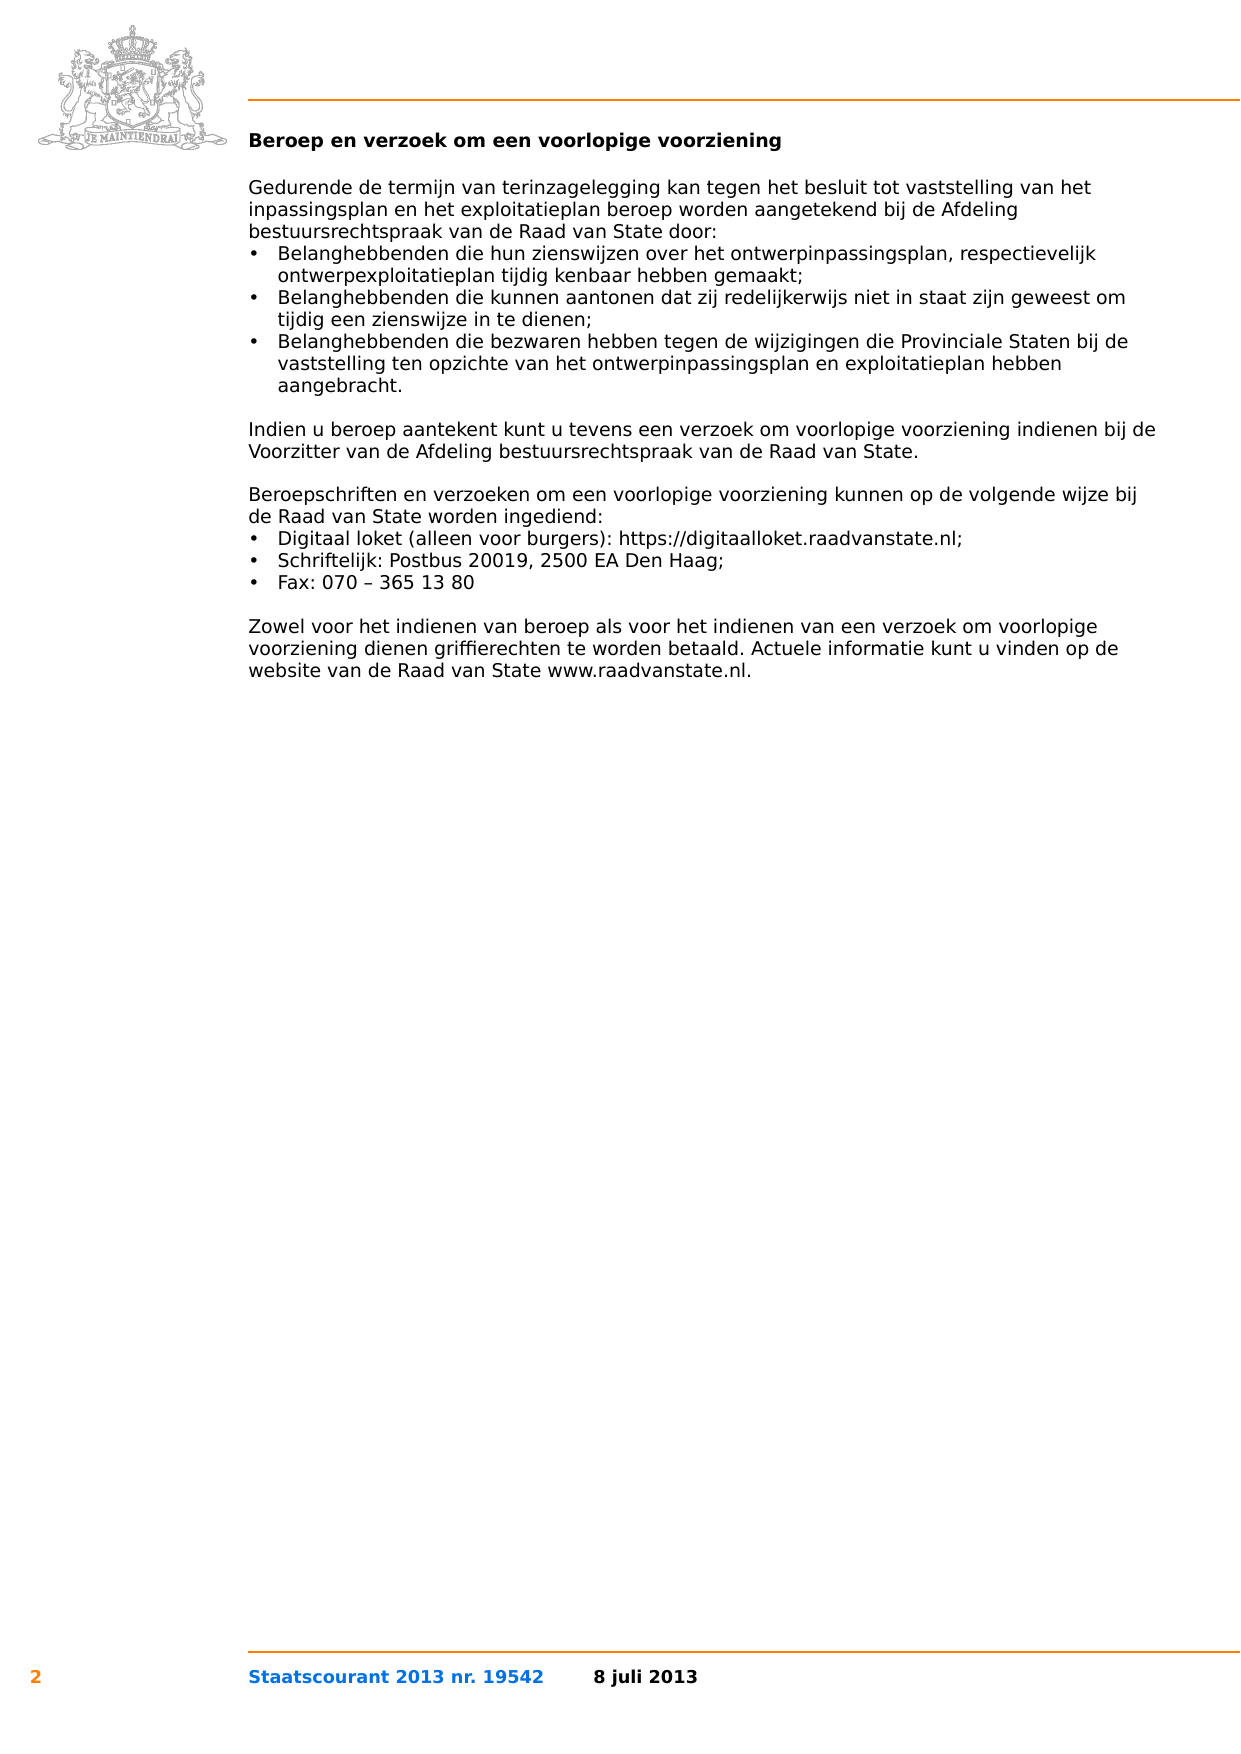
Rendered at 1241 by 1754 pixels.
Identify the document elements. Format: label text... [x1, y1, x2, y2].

text Beroepschriften en verzoeken om een voorlopige voorziening kunnen op de volgende wijze bij de Raad van State worden ingediend: [248, 484, 1163, 528]
text • Belanghebbenden die hun zienswijzen over het ontwerpinpassingsplan, respectievelijk ontwerpexploitatieplan tijdig kenbaar hebben gemaakt; [248, 243, 1163, 287]
picture [38, 25, 227, 150]
text • Belanghebbenden die bezwaren hebben tegen de wijzigingen die Provinciale Staten bij de vaststelling ten opzichte van het ontwerpinpassingsplan en exploitatieplan hebben aangebracht. [248, 331, 1163, 397]
text Gedurende de termijn van terinzagelegging kan tegen het besluit tot vaststelling van het inpassingsplan en het exploitatieplan beroep worden aangetekend bij de Afdeling bestuursrechtspraak van de Raad van State door: [248, 177, 1163, 243]
text Indien u beroep aantekent kunt u tevens een verzoek om voorlopige voorziening indienen bij de Voorzitter van de Afdeling bestuursrechtspraak van de Raad van State. [248, 418, 1163, 462]
subtitle Beroep en verzoek om een voorlopige voorziening [248, 130, 1163, 152]
text • Fax: 070 – 365 13 80 [248, 572, 1163, 594]
text • Belanghebbenden die kunnen aantonen dat zij redelijkerwijs niet in staat zijn geweest om tijdig een zienswijze in te dienen; [248, 287, 1163, 331]
text Zowel voor het indienen van beroep als voor het indienen van een verzoek om voorlopige voorziening dienen griffierechten te worden betaald. Actuele informatie kunt u vinden op de website van de Raad van State www.raadvanstate.nl. [248, 616, 1163, 682]
text • Digitaal loket (alleen voor burgers): https://digitaalloket.raadvanstate.nl; [248, 528, 1163, 550]
text • Schriftelijk: Postbus 20019, 2500 EA Den Haag; [248, 550, 1163, 572]
